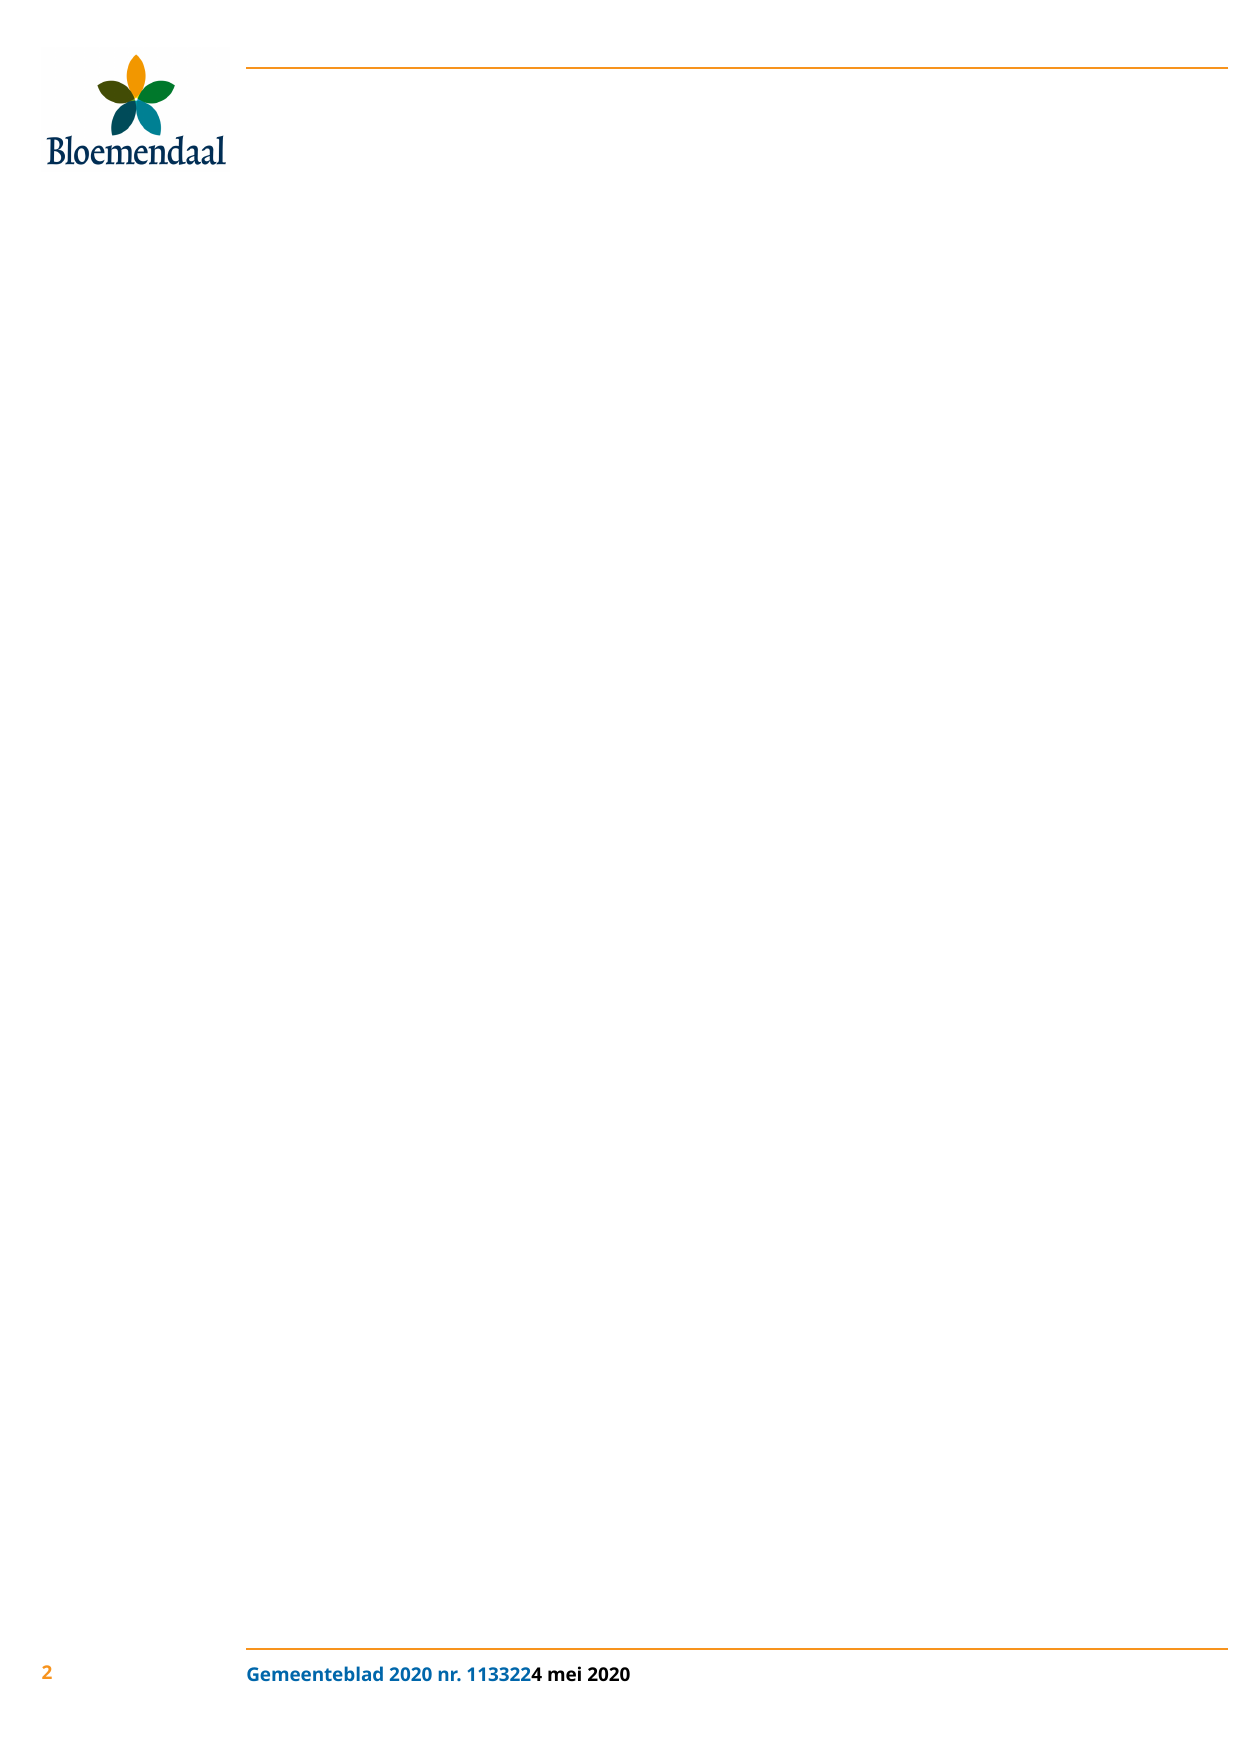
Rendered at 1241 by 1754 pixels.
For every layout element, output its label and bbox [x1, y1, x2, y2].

picture [41, 47, 231, 172]
